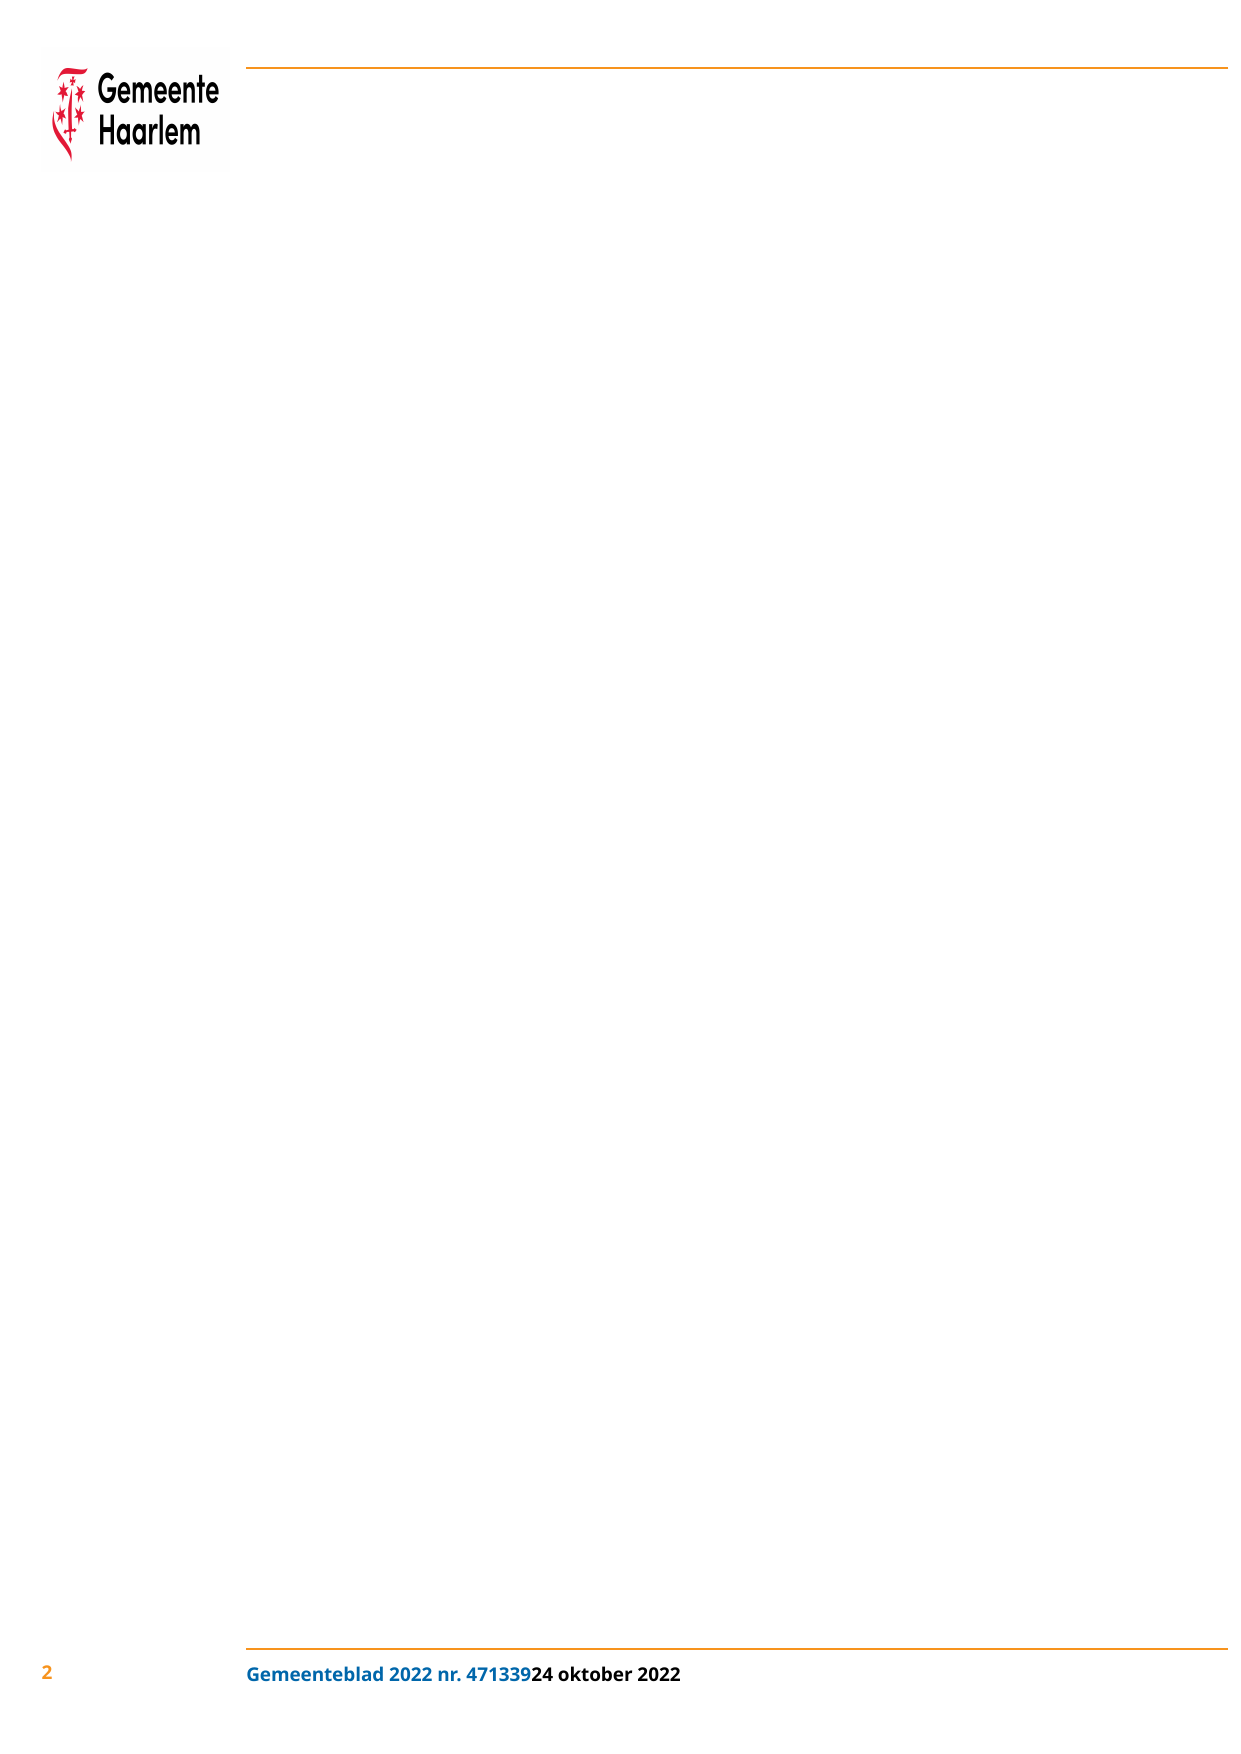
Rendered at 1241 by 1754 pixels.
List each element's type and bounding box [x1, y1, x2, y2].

picture [41, 47, 231, 172]
